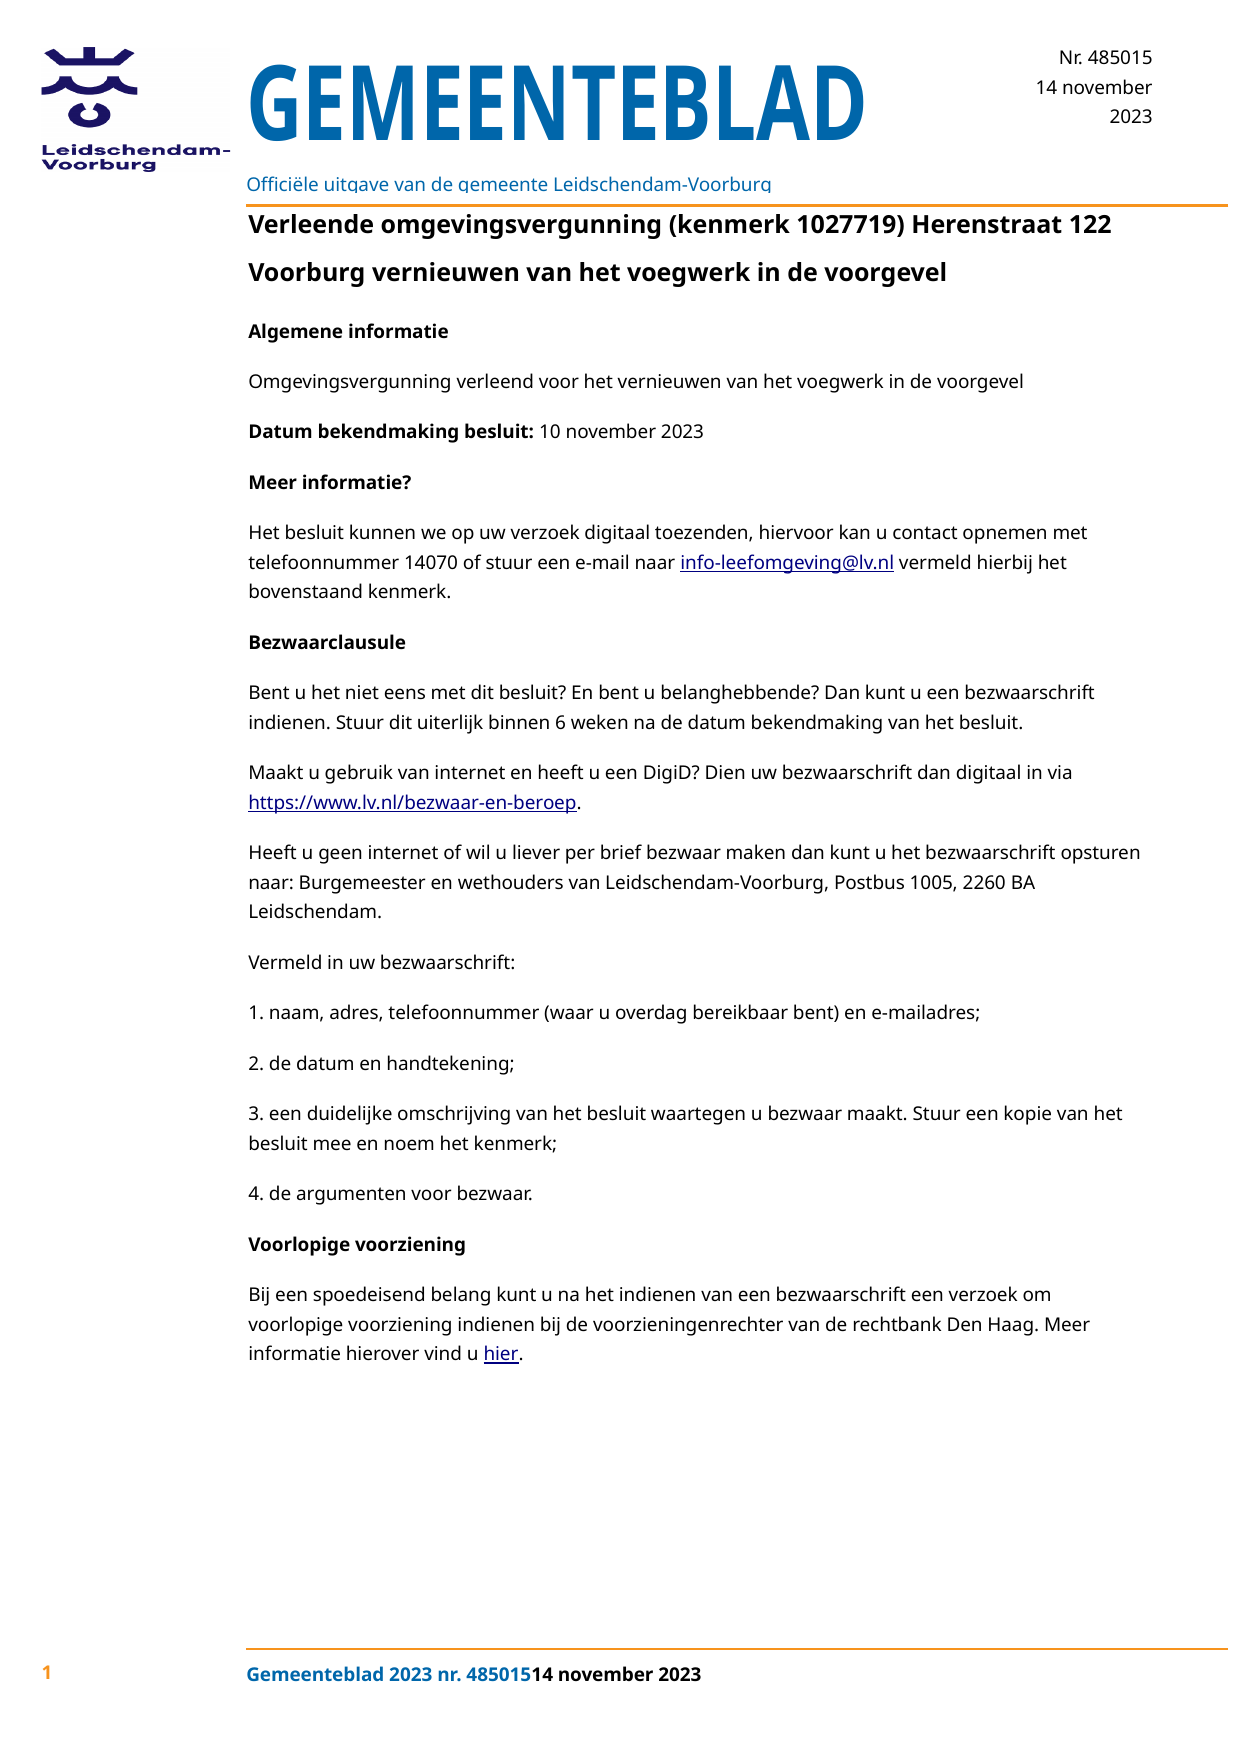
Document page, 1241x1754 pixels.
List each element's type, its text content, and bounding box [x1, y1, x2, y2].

text Bezwaarclausule [248, 629, 1152, 655]
text Vermeld in uw bezwaarschrift: [248, 949, 1152, 975]
text 3. een duidelijke omschrijving van het besluit waartegen u bezwaar maakt. Stuur een kopie van het besluit mee en noem het kenmerk; [248, 1100, 1152, 1156]
text 4. de argumenten voor bezwaar. [248, 1180, 1152, 1206]
text Datum bekendmaking besluit: 10 november 2023 [248, 419, 1152, 444]
text Heeft u geen internet of wil u liever per brief bezwaar maken dan kunt u het bezwaarschrift opsturen naar: Burgemeester en wethouders van Leidschendam-Voorburg, Postbus 1005, 2260 BA Leidschendam. [248, 839, 1152, 924]
text Bij een spoedeisend belang kunt u na het indienen van een bezwaarschrift een verzoek om voorlopige voorziening indienen bij de voorzieningenrechter van de rechtbank Den Haag. Meer informatie hierover vind u hier. [248, 1281, 1152, 1366]
text Maakt u gebruik van internet en heeft u een DigiD? Dien uw bezwaarschrift dan digitaal in via https://www.lv.nl/bezwaar-en-beroep. [248, 759, 1152, 815]
text 1. naam, adres, telefoonnummer (waar u overdag bereikbaar bent) en e-mailadres; [248, 999, 1152, 1025]
text Algemene informatie [248, 318, 1152, 344]
text Voorlopige voorziening [248, 1231, 1152, 1257]
text 2. de datum en handtekening; [248, 1050, 1152, 1076]
text Bent u het niet eens met dit besluit? En bent u belanghebbende? Dan kunt u een bezwaarschrift indienen. Stuur dit uiterlijk binnen 6 weken na de datum bekendmaking van het besluit. [248, 679, 1152, 735]
picture [41, 47, 231, 172]
text Meer informatie? [248, 469, 1152, 495]
text Verleende omgevingsvergunning (kenmerk 1027719) Herenstraat 122 Voorburg vernieuwen van het voegwerk in de voorgevel [248, 207, 1152, 288]
text Het besluit kunnen we op uw verzoek digitaal toezenden, hiervoor kan u contact opnemen met telefoonnummer 14070 of stuur een e-mail naar info-leefomgeving@lv.nl vermeld hierbij het bovenstaand kenmerk. [248, 519, 1152, 604]
text Omgevingsvergunning verleend voor het vernieuwen van het voegwerk in de voorgevel [248, 368, 1152, 394]
